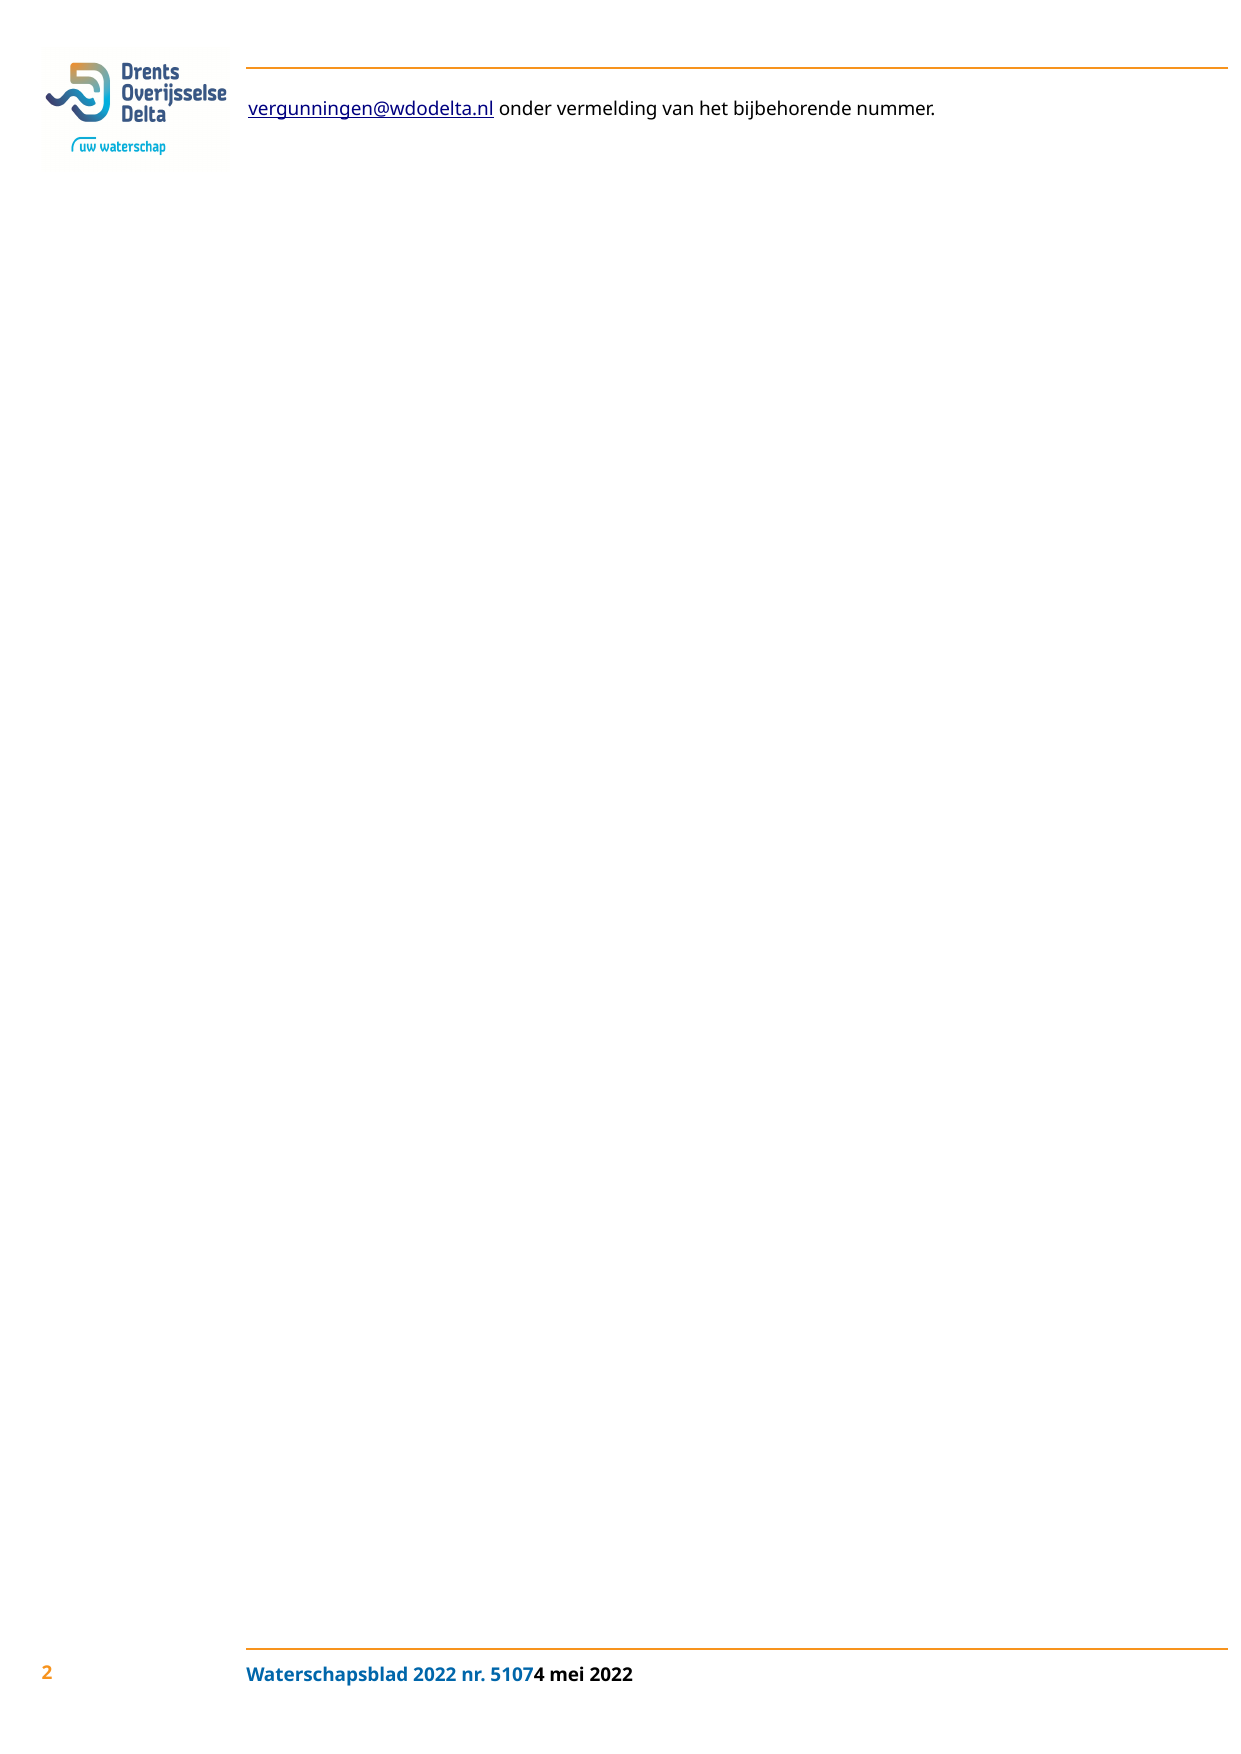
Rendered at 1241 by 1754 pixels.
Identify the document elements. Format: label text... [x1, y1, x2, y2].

picture [41, 47, 231, 172]
text vergunningen@wdodelta.nl onder vermelding van het bijbehorende nummer. [248, 95, 1152, 121]
